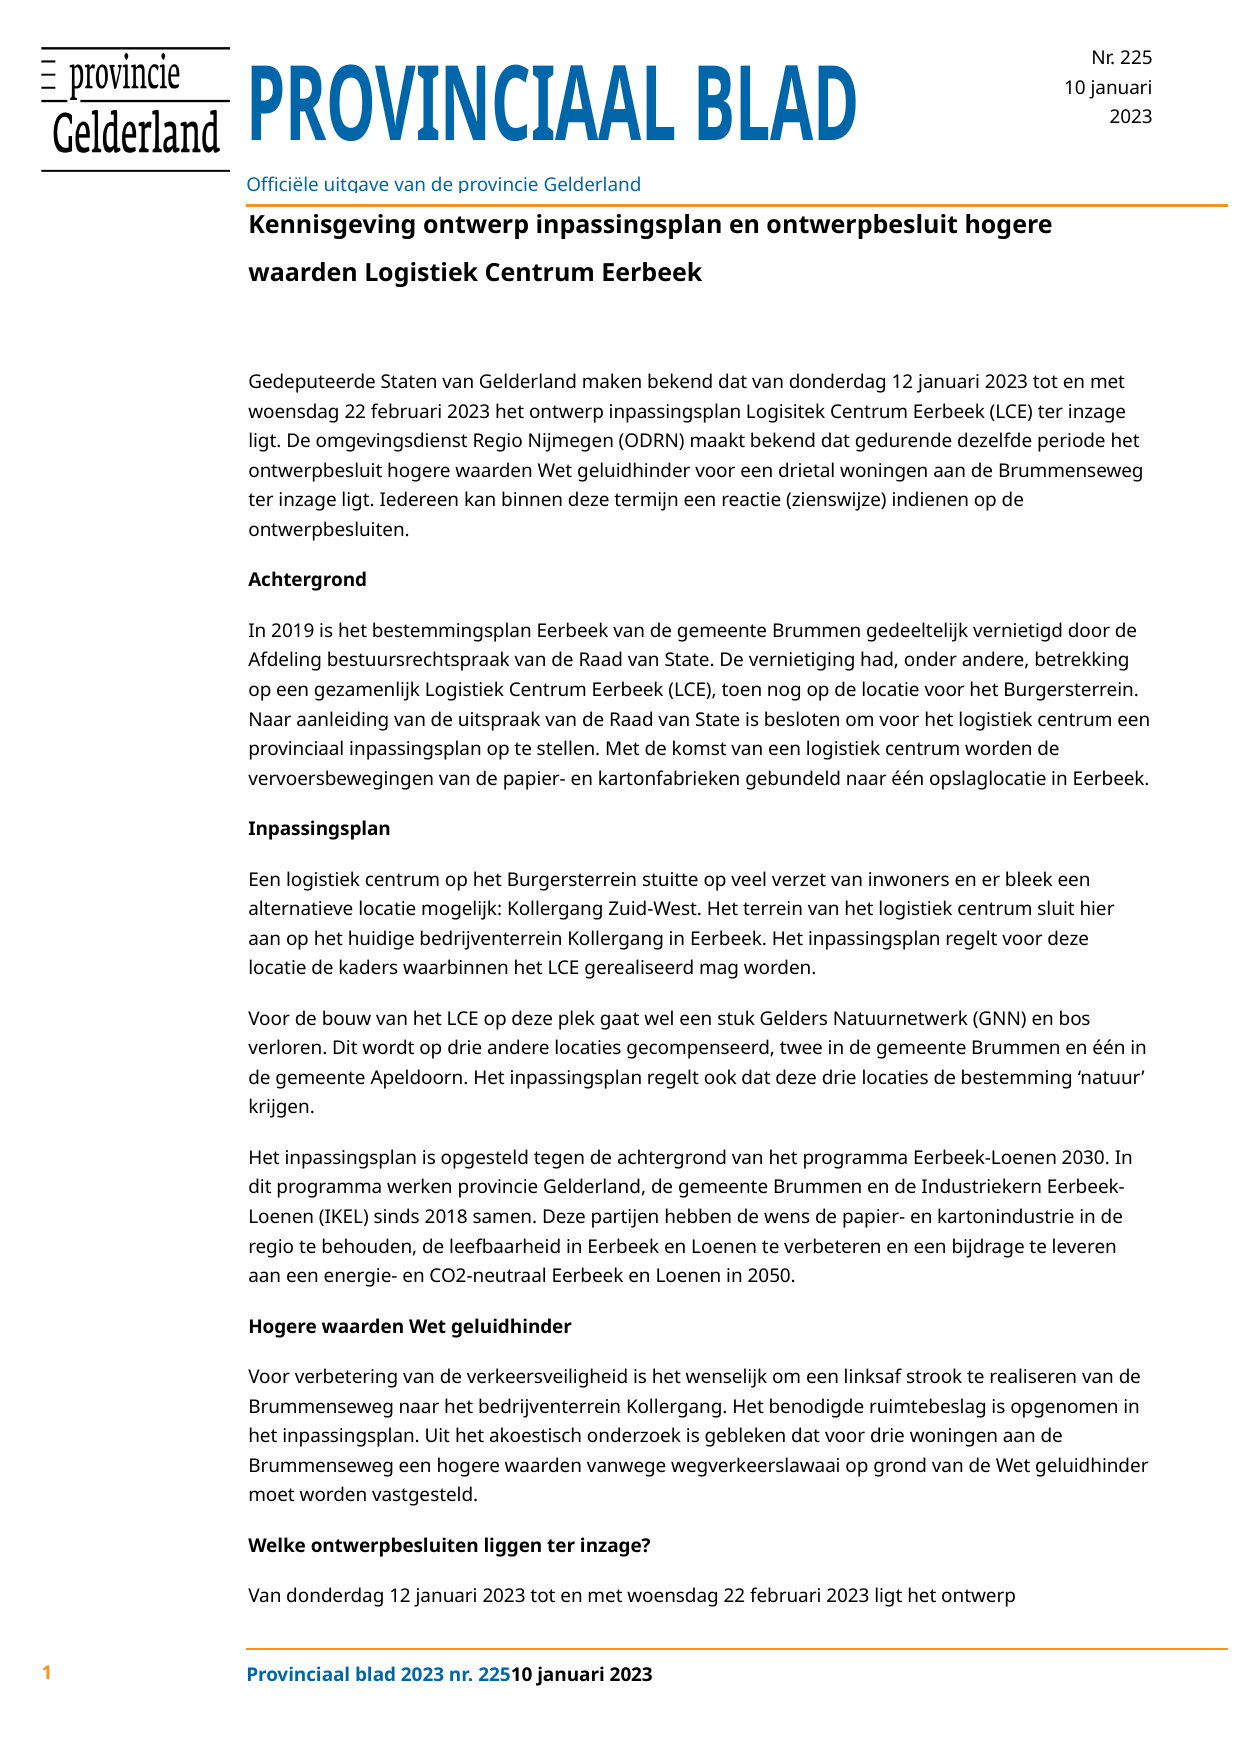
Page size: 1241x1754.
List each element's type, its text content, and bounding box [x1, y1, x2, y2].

text Kennisgeving ontwerp inpassingsplan en ontwerpbesluit hogere waarden Logistiek Centrum Eerbeek [248, 207, 1152, 288]
text Voor de bouw van het LCE op deze plek gaat wel een stuk Gelders Natuurnetwerk (GNN) en bos verloren. Dit wordt op drie andere locaties gecompenseerd, twee in de gemeente Brummen en één in de gemeente Apeldoorn. Het inpassingsplan regelt ook dat deze drie locaties de bestemming ‘natuur’ krijgen. [248, 1005, 1152, 1119]
text Achtergrond [248, 567, 1152, 592]
picture [41, 47, 231, 172]
text Welke ontwerpbesluiten liggen ter inzage? [248, 1532, 1152, 1558]
text Hogere waarden Wet geluidhinder [248, 1313, 1152, 1339]
text Het inpassingsplan is opgesteld tegen de achtergrond van het programma Eerbeek-Loenen 2030. In dit programma werken provincie Gelderland, de gemeente Brummen en de Industriekern Eerbeek-Loenen (IKEL) sinds 2018 samen. Deze partijen hebben de wens de papier- en kartonindustrie in de regio te behouden, de leefbaarheid in Eerbeek en Loenen te verbeteren en een bijdrage te leveren aan een energie- en CO2-neutraal Eerbeek en Loenen in 2050. [248, 1144, 1152, 1288]
text Inpassingsplan [248, 815, 1152, 841]
text Een logistiek centrum op het Burgersterrein stuitte op veel verzet van inwoners en er bleek een alternatieve locatie mogelijk: Kollergang Zuid-West. Het terrein van het logistiek centrum sluit hier aan op het huidige bedrijventerrein Kollergang in Eerbeek. Het inpassingsplan regelt voor deze locatie de kaders waarbinnen het LCE gerealiseerd mag worden. [248, 866, 1152, 980]
text Voor verbetering van de verkeersveiligheid is het wenselijk om een linksaf strook te realiseren van de Brummenseweg naar het bedrijventerrein Kollergang. Het benodigde ruimtebeslag is opgenomen in het inpassingsplan. Uit het akoestisch onderzoek is gebleken dat voor drie woningen aan de Brummenseweg een hogere waarden vanwege wegverkeerslawaai op grond van de Wet geluidhinder moet worden vastgesteld. [248, 1363, 1152, 1507]
text In 2019 is het bestemmingsplan Eerbeek van de gemeente Brummen gedeeltelijk vernietigd door de Afdeling bestuursrechtspraak van de Raad van State. De vernietiging had, onder andere, betrekking op een gezamenlijk Logistiek Centrum Eerbeek (LCE), toen nog op de locatie voor het Burgersterrein. Naar aanleiding van de uitspraak van de Raad van State is besloten om voor het logistiek centrum een provinciaal inpassingsplan op te stellen. Met de komst van een logistiek centrum worden de vervoersbewegingen van de papier- en kartonfabrieken gebundeld naar één opslaglocatie in Eerbeek. [248, 617, 1152, 791]
text Gedeputeerde Staten van Gelderland maken bekend dat van donderdag 12 januari 2023 tot en met woensdag 22 februari 2023 het ontwerp inpassingsplan Logisitek Centrum Eerbeek (LCE) ter inzage ligt. De omgevingsdienst Regio Nijmegen (ODRN) maakt bekend dat gedurende dezelfde periode het ontwerpbesluit hogere waarden Wet geluidhinder voor een drietal woningen aan de Brummenseweg ter inzage ligt. Iedereen kan binnen deze termijn een reactie (zienswijze) indienen op de ontwerpbesluiten. [248, 368, 1152, 542]
text Van donderdag 12 januari 2023 tot en met woensdag 22 februari 2023 ligt het ontwerp [248, 1582, 1152, 1608]
